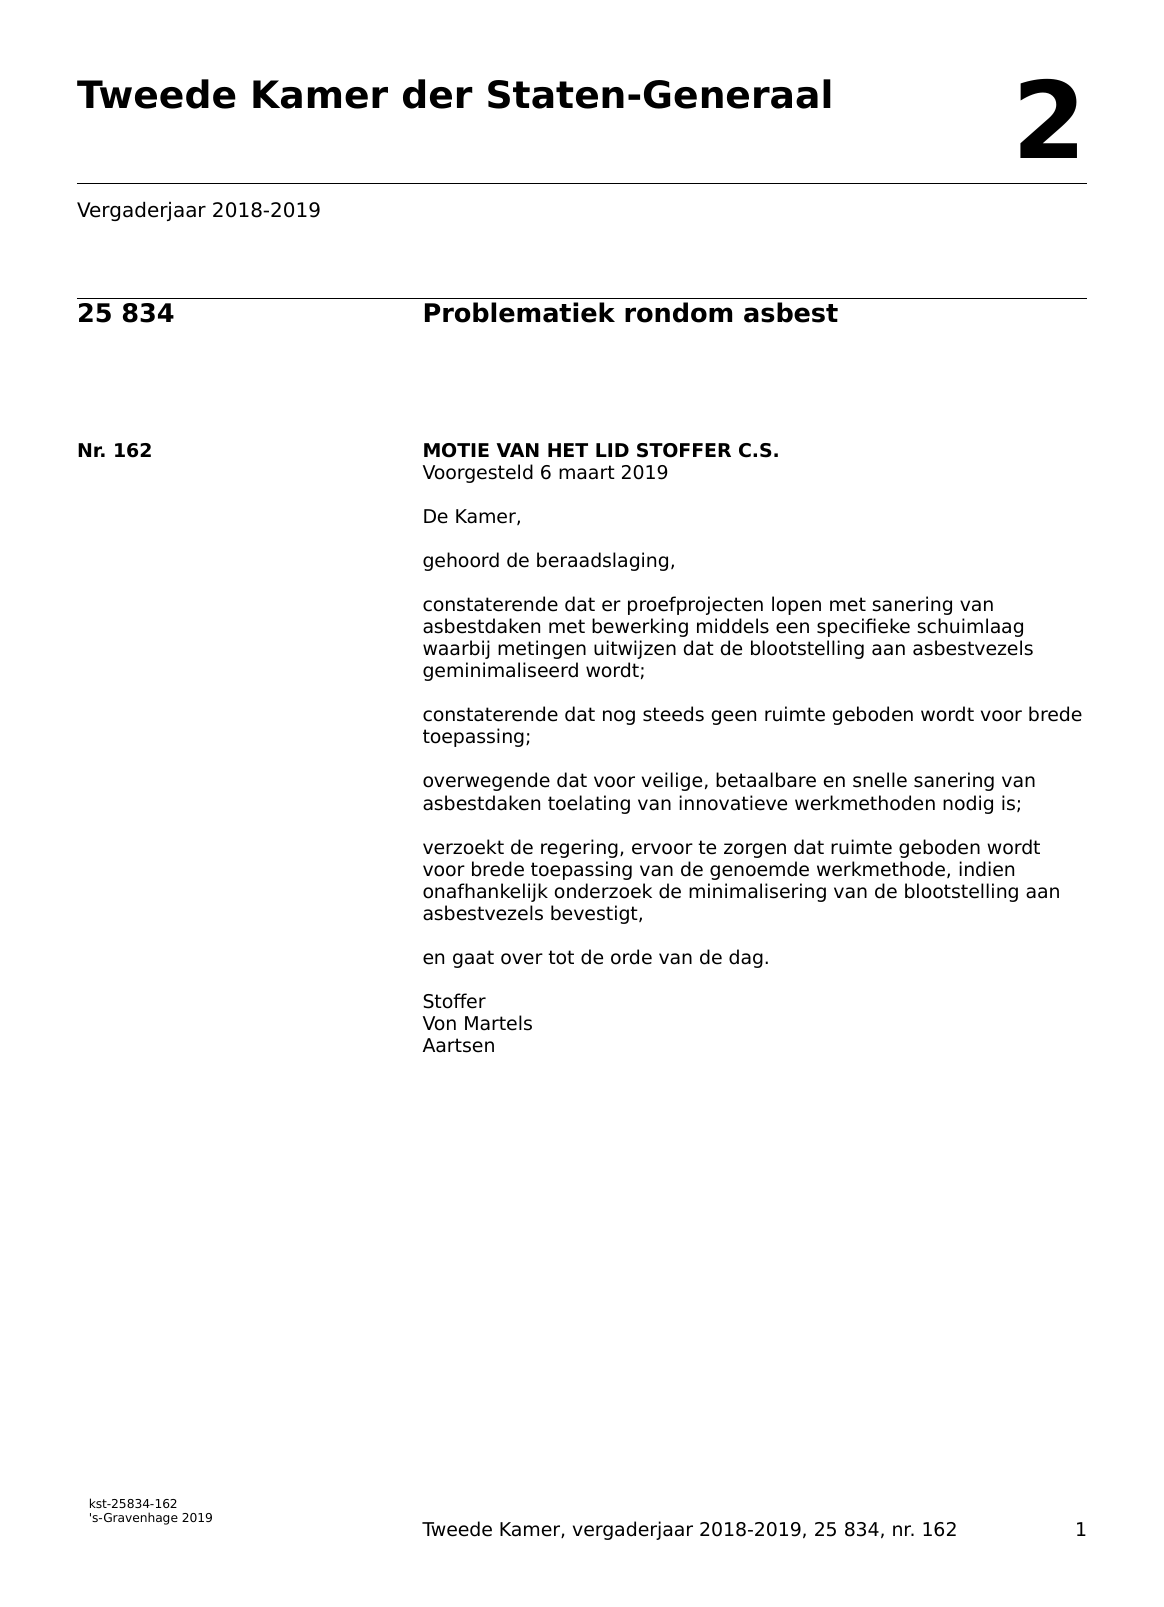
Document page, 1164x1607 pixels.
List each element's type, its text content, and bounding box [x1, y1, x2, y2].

text Voorgesteld 6 maart 2019 [422, 462, 1087, 484]
text kst-25834-162 [88, 1497, 323, 1511]
text Von Martels [422, 1013, 1087, 1035]
text 's-Gravenhage 2019 [88, 1511, 323, 1525]
text constaterende dat er proefprojecten lopen met sanering van asbestdaken met bewerking middels een specifieke schuimlaag waarbij metingen uitwijzen dat de blootstelling aan asbestvezels geminimaliseerd wordt; [422, 594, 1087, 682]
text Stoffer [422, 991, 1087, 1013]
subtitle 25 834 Problematiek rondom asbest [77, 299, 1087, 329]
text constaterende dat nog steeds geen ruimte geboden wordt voor brede toepassing; [422, 704, 1087, 748]
text De Kamer, [422, 506, 1087, 528]
text Aartsen [422, 1035, 1087, 1057]
table_header Tweede Kamer der Staten-Generaal [77, 59, 886, 183]
subtitle Nr. 162 MOTIE VAN HET LID STOFFER C.S. [77, 440, 1087, 462]
text verzoekt de regering, ervoor te zorgen dat ruimte geboden wordt voor brede toepassing van de genoemde werkmethode, indien onafhankelijk onderzoek de minimalisering van de blootstelling aan asbestvezels bevestigt, [422, 837, 1087, 924]
text overwegende dat voor veilige, betaalbare en snelle sanering van asbestdaken toelating van innovatieve werkmethoden nodig is; [422, 770, 1087, 814]
table_cell Vergaderjaar 2018-2019 [77, 184, 1087, 298]
text gehoord de beraadslaging, [422, 550, 1087, 572]
table_header 2 [886, 59, 1087, 183]
text en gaat over tot de orde van de dag. [422, 947, 1087, 969]
